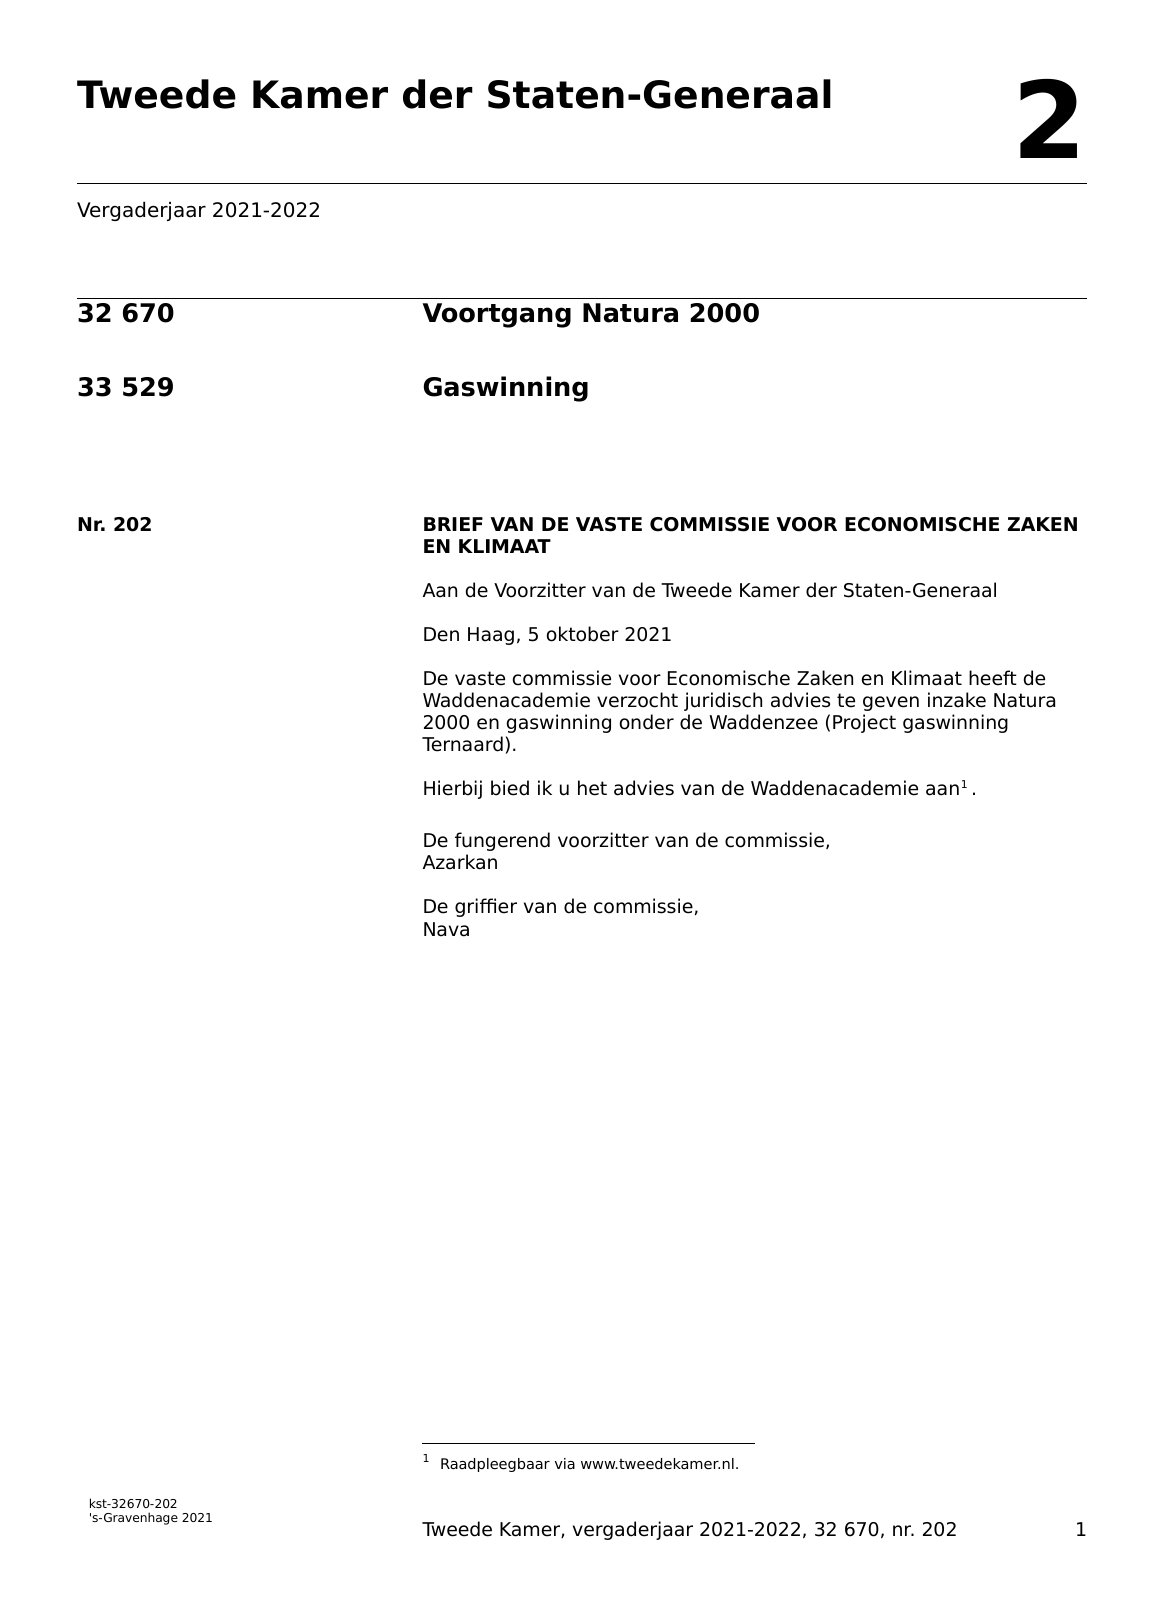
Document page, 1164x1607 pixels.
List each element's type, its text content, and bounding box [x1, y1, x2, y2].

subtitle Nr. 202 BRIEF VAN DE VASTE COMMISSIE VOOR ECONOMISCHE ZAKEN EN KLIMAAT [77, 514, 1087, 558]
table_header Tweede Kamer der Staten-Generaal [77, 59, 886, 183]
table_header 2 [886, 59, 1087, 183]
text 's-Gravenhage 2021 [88, 1511, 323, 1525]
text Den Haag, 5 oktober 2021 [422, 624, 1087, 646]
table_cell Vergaderjaar 2021-2022 [77, 184, 1087, 298]
text kst-32670-202 [88, 1497, 323, 1511]
text De griffier van de commissie, Nava [422, 896, 1087, 940]
text De vaste commissie voor Economische Zaken en Klimaat heeft de Waddenacademie verzocht juridisch advies te geven inzake Natura 2000 en gaswinning onder de Waddenzee (Project gaswinning Ternaard). [422, 668, 1087, 756]
subtitle 32 670 Voortgang Natura 2000 [77, 299, 1087, 329]
text De fungerend voorzitter van de commissie, Azarkan [422, 830, 1087, 874]
text Aan de Voorzitter van de Tweede Kamer der Staten-Generaal [422, 580, 1087, 602]
text Hierbij bied ik u het advies van de Waddenacademie aan. [422, 778, 1087, 800]
text Raadpleegbaar via www.tweedekamer.nl. [422, 1452, 1087, 1474]
subtitle 33 529 Gaswinning [77, 373, 1087, 403]
